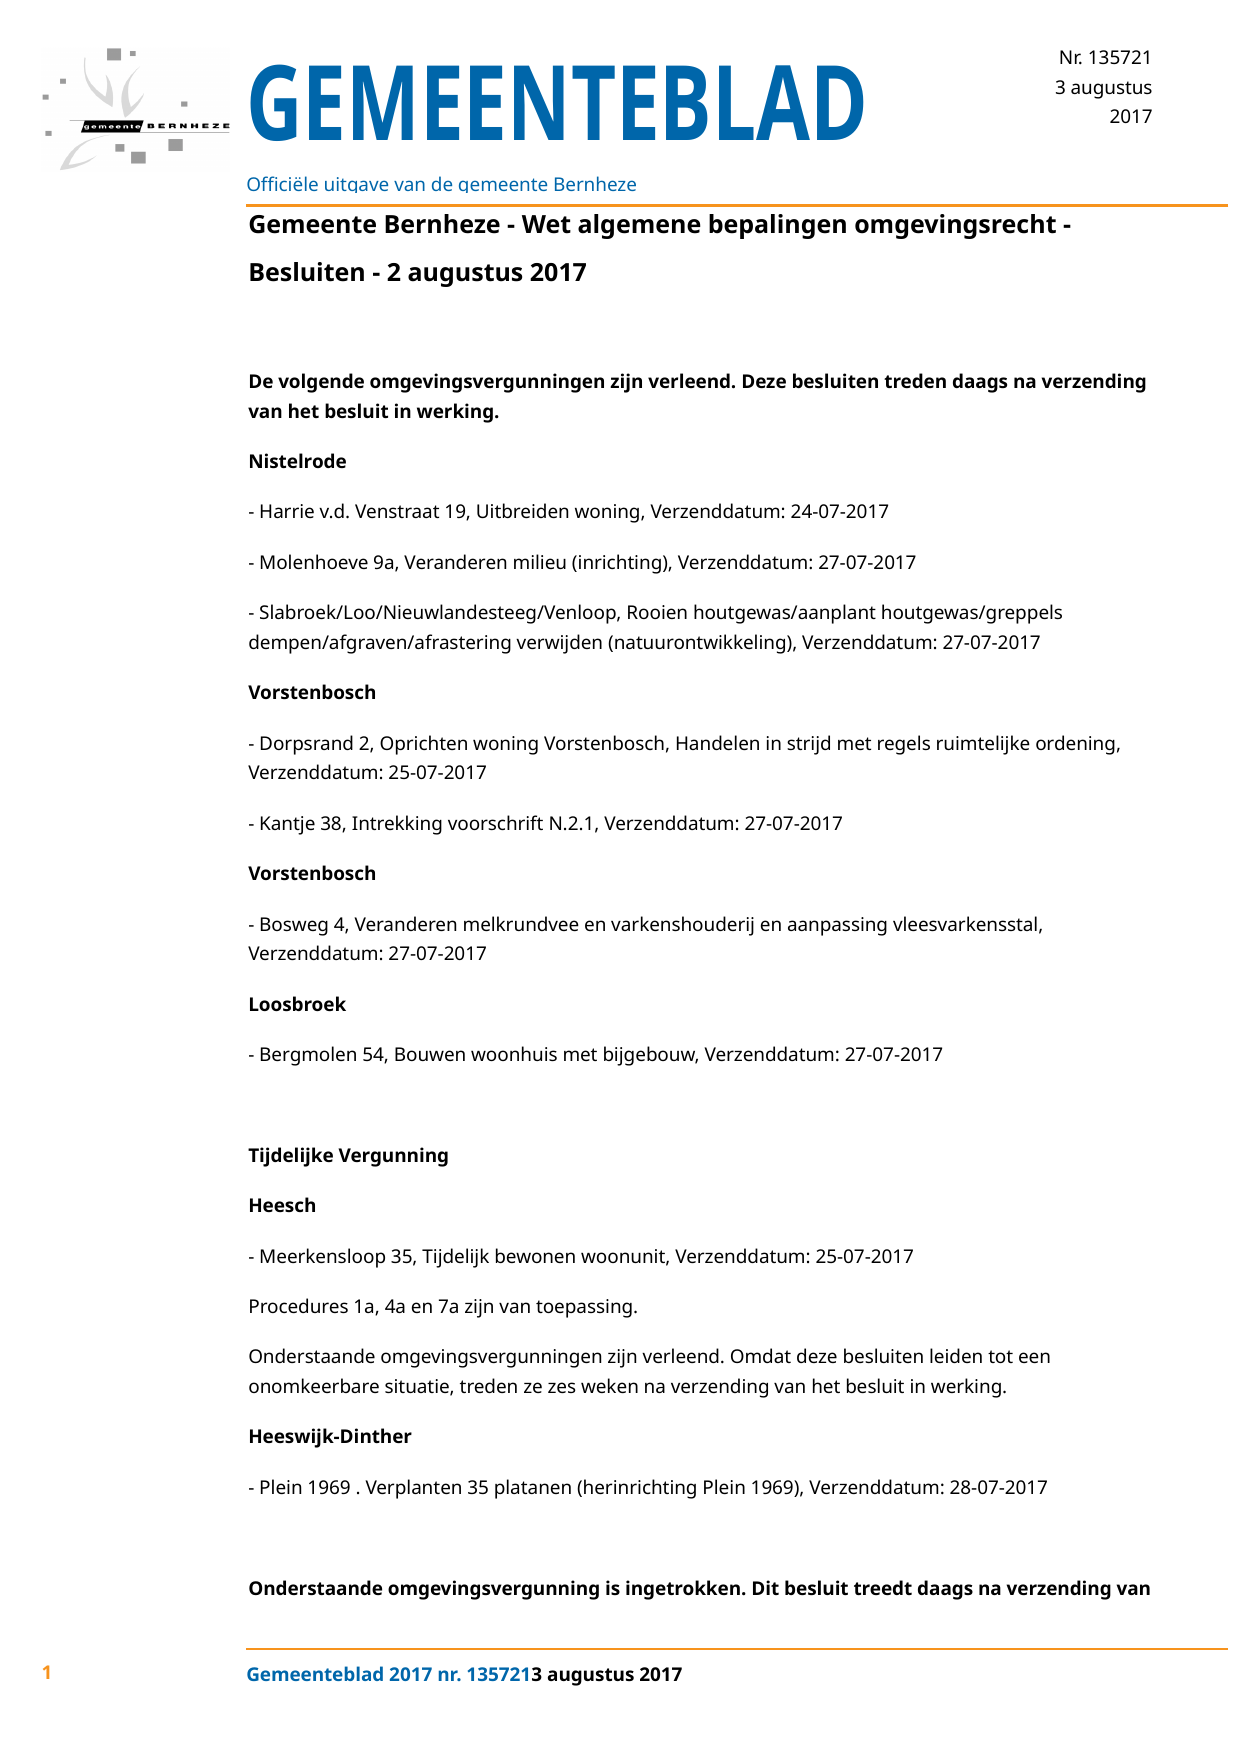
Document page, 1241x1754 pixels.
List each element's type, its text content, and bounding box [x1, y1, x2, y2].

text Onderstaande omgevingsvergunning is ingetrokken. Dit besluit treedt daags na verzending van [248, 1575, 1152, 1601]
text Onderstaande omgevingsvergunningen zijn verleend. Omdat deze besluiten leiden tot een onomkeerbare situatie, treden ze zes weken na verzending van het besluit in werking. [248, 1344, 1152, 1399]
text - Slabroek/Loo/Nieuwlandesteeg/Venloop, Rooien houtgewas/aanplant houtgewas/greppels dempen/afgraven/afrastering verwijden (natuurontwikkeling), Verzenddatum: 27-07-2017 [248, 599, 1152, 655]
text - Plein 1969 . Verplanten 35 platanen (herinrichting Plein 1969), Verzenddatum: 28-07-2017 [248, 1474, 1152, 1500]
picture [41, 47, 231, 172]
text Heesch [248, 1192, 1152, 1218]
text - Molenhoeve 9a, Veranderen milieu (inrichting), Verzenddatum: 27-07-2017 [248, 549, 1152, 575]
text Gemeente Bernheze - Wet algemene bepalingen omgevingsrecht - Besluiten - 2 augustus 2017 [248, 207, 1152, 288]
text - Bergmolen 54, Bouwen woonhuis met bijgebouw, Verzenddatum: 27-07-2017 [248, 1041, 1152, 1067]
text De volgende omgevingsvergunningen zijn verleend. Deze besluiten treden daags na verzending van het besluit in werking. [248, 368, 1152, 424]
text - Bosweg 4, Veranderen melkrundvee en varkenshouderij en aanpassing vleesvarkensstal, Verzenddatum: 27-07-2017 [248, 911, 1152, 966]
text Loosbroek [248, 991, 1152, 1017]
text Vorstenbosch [248, 679, 1152, 705]
text - Dorpsrand 2, Oprichten woning Vorstenbosch, Handelen in strijd met regels ruimtelijke ordening, Verzenddatum: 25-07-2017 [248, 730, 1152, 785]
text - Harrie v.d. Venstraat 19, Uitbreiden woning, Verzenddatum: 24-07-2017 [248, 499, 1152, 524]
text Heeswijk-Dinther [248, 1424, 1152, 1449]
text Nistelrode [248, 448, 1152, 474]
text Procedures 1a, 4a en 7a zijn van toepassing. [248, 1293, 1152, 1319]
text Vorstenbosch [248, 860, 1152, 886]
text - Kantje 38, Intrekking voorschrift N.2.1, Verzenddatum: 27-07-2017 [248, 810, 1152, 836]
text - Meerkensloop 35, Tijdelijk bewonen woonunit, Verzenddatum: 25-07-2017 [248, 1243, 1152, 1269]
text Tijdelijke Vergunning [248, 1142, 1152, 1168]
